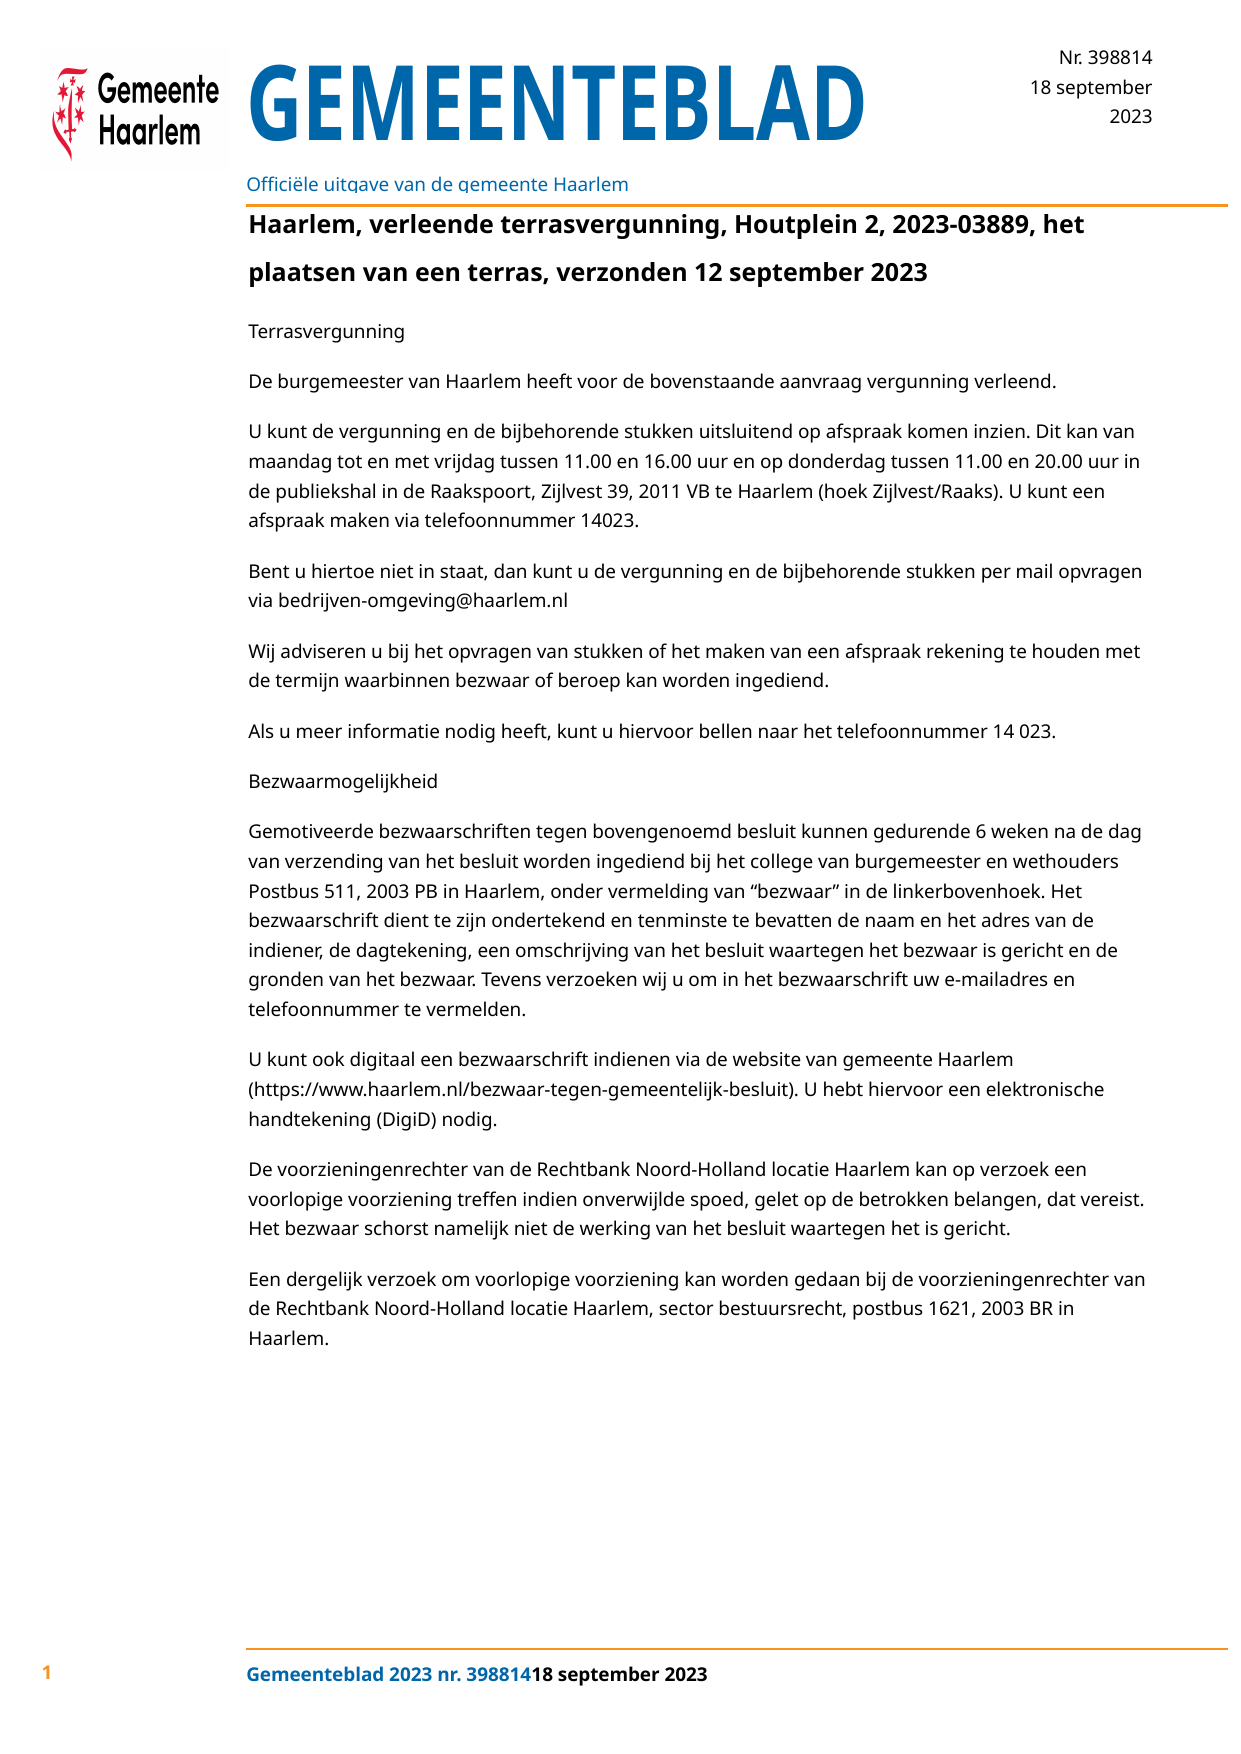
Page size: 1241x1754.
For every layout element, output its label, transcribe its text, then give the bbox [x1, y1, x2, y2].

text De voorzieningenrechter van de Rechtbank Noord-Holland locatie Haarlem kan op verzoek een voorlopige voorziening treffen indien onverwijlde spoed, gelet op de betrokken belangen, dat vereist. Het bezwaar schorst namelijk niet de werking van het besluit waartegen het is gericht. [248, 1156, 1152, 1241]
text Bezwaarmogelijkheid [248, 768, 1152, 794]
text Haarlem, verleende terrasvergunning, Houtplein 2, 2023-03889, het plaatsen van een terras, verzonden 12 september 2023 [248, 207, 1152, 288]
picture [41, 47, 231, 172]
text Wij adviseren u bij het opvragen van stukken of het maken van een afspraak rekening te houden met de termijn waarbinnen bezwaar of beroep kan worden ingediend. [248, 638, 1152, 693]
text U kunt ook digitaal een bezwaarschrift indienen via de website van gemeente Haarlem (https://www.haarlem.nl/bezwaar-tegen-gemeentelijk-besluit). U hebt hiervoor een elektronische handtekening (DigiD) nodig. [248, 1047, 1152, 1132]
text Als u meer informatie nodig heeft, kunt u hiervoor bellen naar het telefoonnummer 14 023. [248, 718, 1152, 744]
text Terrasvergunning [248, 318, 1152, 344]
text Een dergelijk verzoek om voorlopige voorziening kan worden gedaan bij de voorzieningenrechter van de Rechtbank Noord-Holland locatie Haarlem, sector bestuursrecht, postbus 1621, 2003 BR in Haarlem. [248, 1266, 1152, 1351]
text De burgemeester van Haarlem heeft voor de bovenstaande aanvraag vergunning verleend. [248, 368, 1152, 394]
text Bent u hiertoe niet in staat, dan kunt u de vergunning en de bijbehorende stukken per mail opvragen via bedrijven-omgeving@haarlem.nl [248, 558, 1152, 613]
text U kunt de vergunning en de bijbehorende stukken uitsluitend op afspraak komen inzien. Dit kan van maandag tot en met vrijdag tussen 11.00 en 16.00 uur en op donderdag tussen 11.00 en 20.00 uur in de publiekshal in de Raakspoort, Zijlvest 39, 2011 VB te Haarlem (hoek Zijlvest/Raaks). U kunt een afspraak maken via telefoonnummer 14023. [248, 419, 1152, 533]
text Gemotiveerde bezwaarschriften tegen bovengenoemd besluit kunnen gedurende 6 weken na de dag van verzending van het besluit worden ingediend bij het college van burgemeester en wethouders Postbus 511, 2003 PB in Haarlem, onder vermelding van “bezwaar” in de linkerbovenhoek. Het bezwaarschrift dient te zijn ondertekend en tenminste te bevatten de naam en het adres van de indiener, de dagtekening, een omschrijving van het besluit waartegen het bezwaar is gericht en de gronden van het bezwaar. Tevens verzoeken wij u om in het bezwaarschrift uw e-mailadres en telefoonnummer te vermelden. [248, 819, 1152, 1022]
